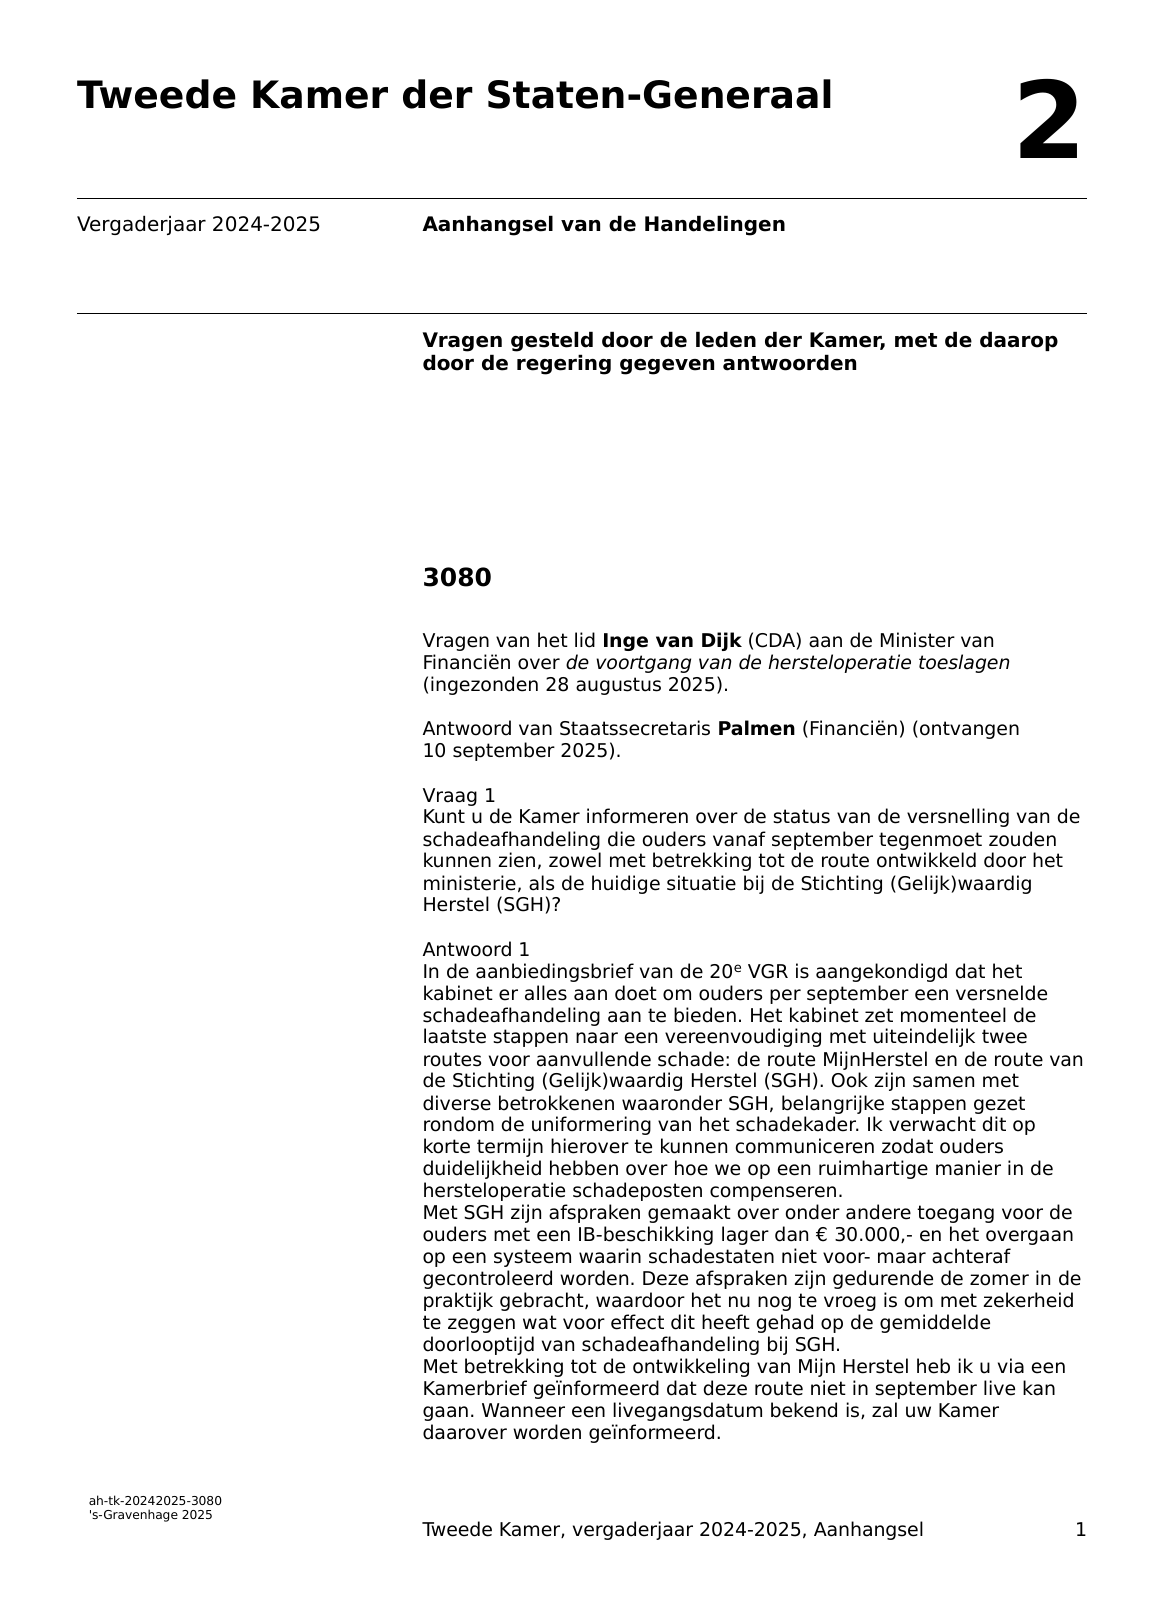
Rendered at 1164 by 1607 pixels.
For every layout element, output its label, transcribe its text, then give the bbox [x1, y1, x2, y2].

table_cell Vragen gesteld door de leden der Kamer, met de daarop door de regering gegeven antwoorden [422, 314, 1087, 375]
text Vragen van het lid Inge van Dijk (CDA) aan de Minister van Financiën over de voortgang van de hersteloperatie toeslagen (ingezonden 28 augustus 2025). [422, 630, 1087, 696]
text Antwoord van Staatssecretaris Palmen (Financiën) (ontvangen 10 september 2025). [422, 718, 1087, 762]
table_header Tweede Kamer der Staten-Generaal [77, 59, 886, 198]
text Met SGH zijn afspraken gemaakt over onder andere toegang voor de ouders met een IB-beschikking lager dan € 30.000,- en het overgaan op een systeem waarin schadestaten niet voor- maar achteraf gecontroleerd worden. Deze afspraken zijn gedurende de zomer in de praktijk gebracht, waardoor het nu nog te vroeg is om met zekerheid te zeggen wat voor effect dit heeft gehad op de gemiddelde doorlooptijd van schadeafhandeling bij SGH. [422, 1202, 1087, 1356]
table_header 2 [886, 59, 1087, 198]
table_cell Vergaderjaar 2024-2025 [77, 199, 422, 313]
text Met betrekking tot de ontwikkeling van Mijn Herstel heb ik u via een Kamerbrief geïnformeerd dat deze route niet in september live kan gaan. Wanneer een livegangsdatum bekend is, zal uw Kamer daarover worden geïnformeerd. [422, 1356, 1087, 1444]
text 3080 [422, 563, 1087, 592]
text Vraag 1 [422, 784, 1087, 806]
text In de aanbiedingsbrief van de 20e VGR is aangekondigd dat het kabinet er alles aan doet om ouders per september een versnelde schadeafhandeling aan te bieden. Het kabinet zet momenteel de laatste stappen naar een vereenvoudiging met uiteindelijk twee routes voor aanvullende schade: de route MijnHerstel en de route van de Stichting (Gelijk)waardig Herstel (SGH). Ook zijn samen met diverse betrokkenen waaronder SGH, belangrijke stappen gezet rondom de uniformering van het schadekader. Ik verwacht dit op korte termijn hierover te kunnen communiceren zodat ouders duidelijkheid hebben over hoe we op een ruimhartige manier in de hersteloperatie schadeposten compenseren. [422, 961, 1087, 1202]
table_cell [77, 314, 422, 375]
text Kunt u de Kamer informeren over de status van de versnelling van de schadeafhandeling die ouders vanaf september tegenmoet zouden kunnen zien, zowel met betrekking tot de route ontwikkeld door het ministerie, als de huidige situatie bij de Stichting (Gelijk)waardig Herstel (SGH)? [422, 806, 1087, 916]
text ah-tk-20242025-3080 [88, 1494, 323, 1508]
text Antwoord 1 [422, 938, 1087, 961]
text 's-Gravenhage 2025 [88, 1508, 323, 1522]
table_cell Aanhangsel van de Handelingen [422, 199, 1087, 313]
